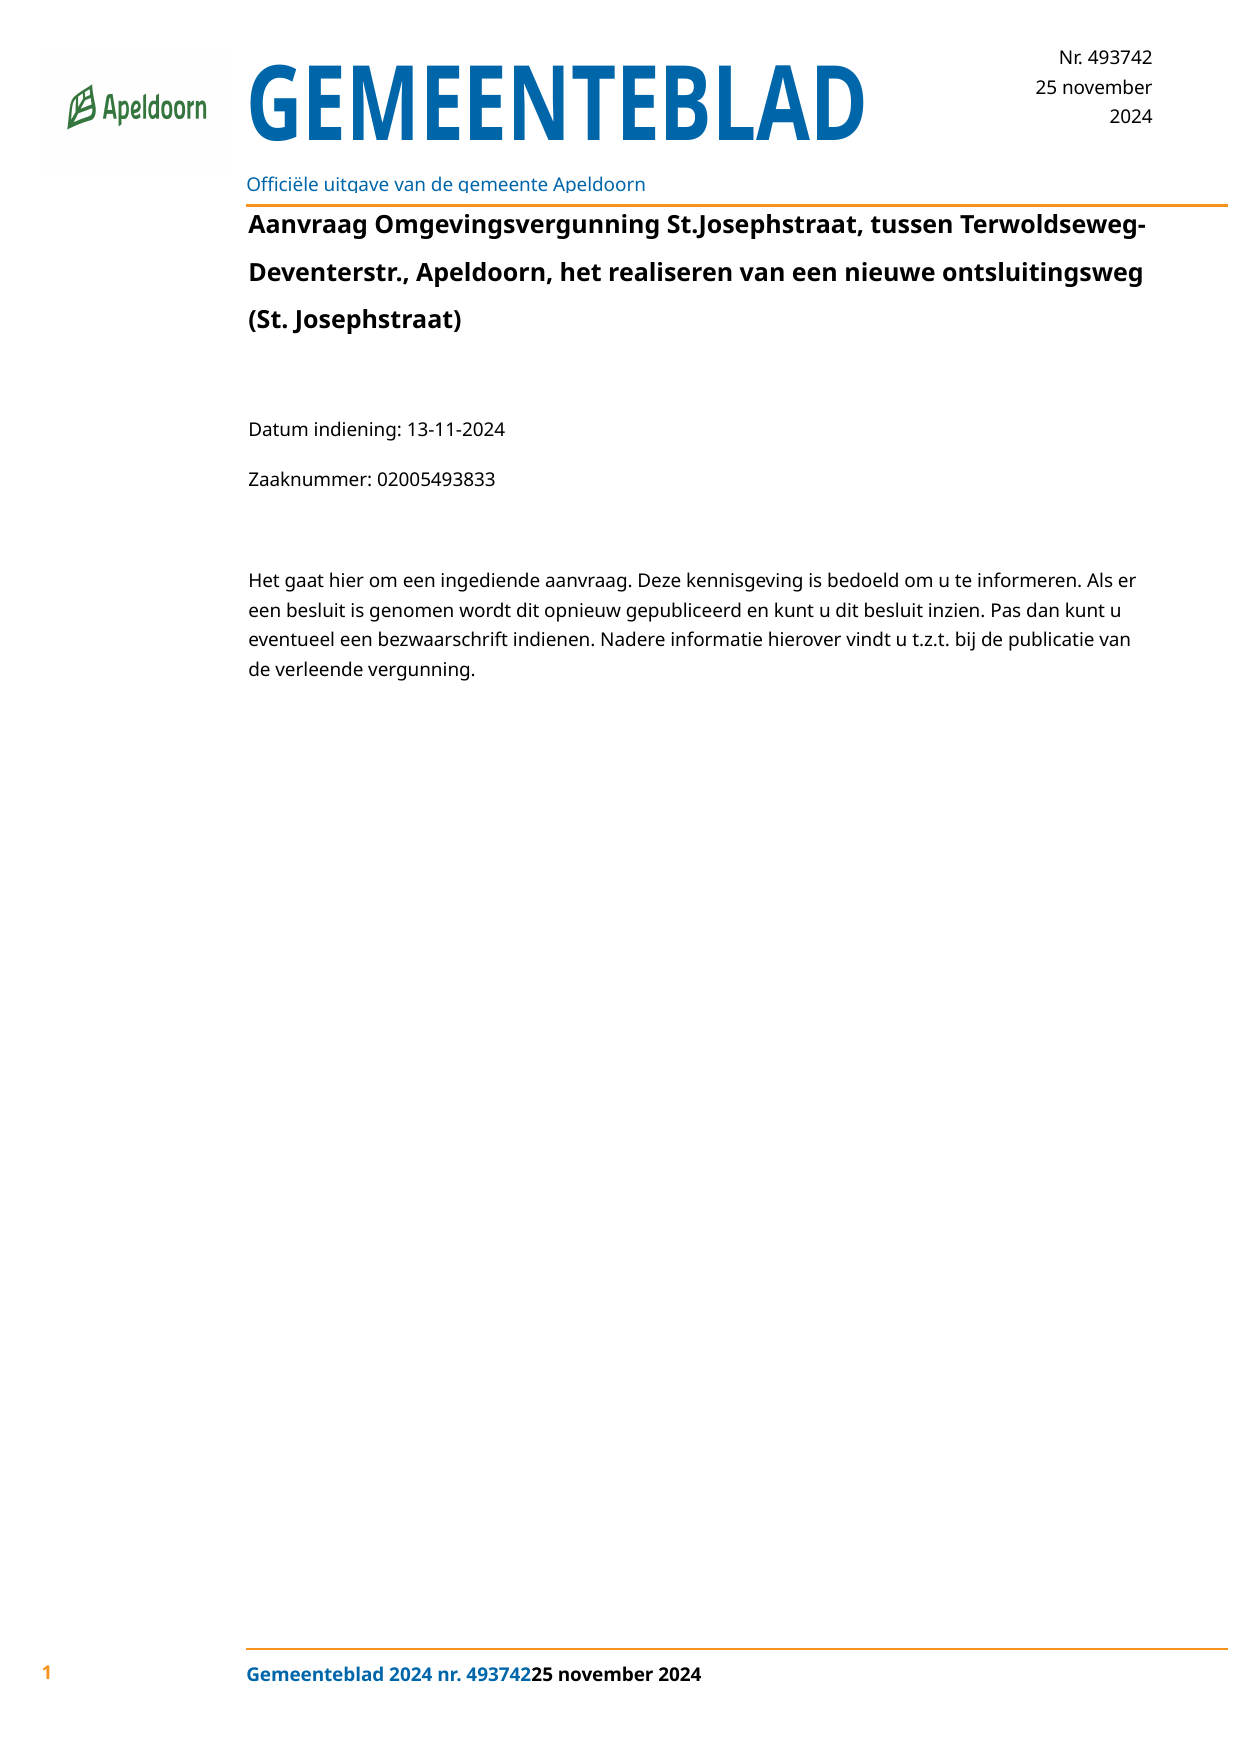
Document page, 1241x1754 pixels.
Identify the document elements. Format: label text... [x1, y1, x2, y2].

text Datum indiening: 13-11-2024 [248, 416, 1152, 442]
text Aanvraag Omgevingsvergunning St.Josephstraat, tussen Terwoldseweg-Deventerstr., Apeldoorn, het realiseren van een nieuwe ontsluitingsweg (St. Josephstraat) [248, 207, 1152, 336]
text Het gaat hier om een ingediende aanvraag. Deze kennisgeving is bedoeld om u te informeren. Als er een besluit is genomen wordt dit opnieuw gepubliceerd en kunt u dit besluit inzien. Pas dan kunt u eventueel een bezwaarschrift indienen. Nadere informatie hierover vindt u t.z.t. bij de publicatie van de verleende vergunning. [248, 567, 1152, 682]
picture [41, 47, 231, 172]
text Zaaknummer: 02005493833 [248, 466, 1152, 492]
